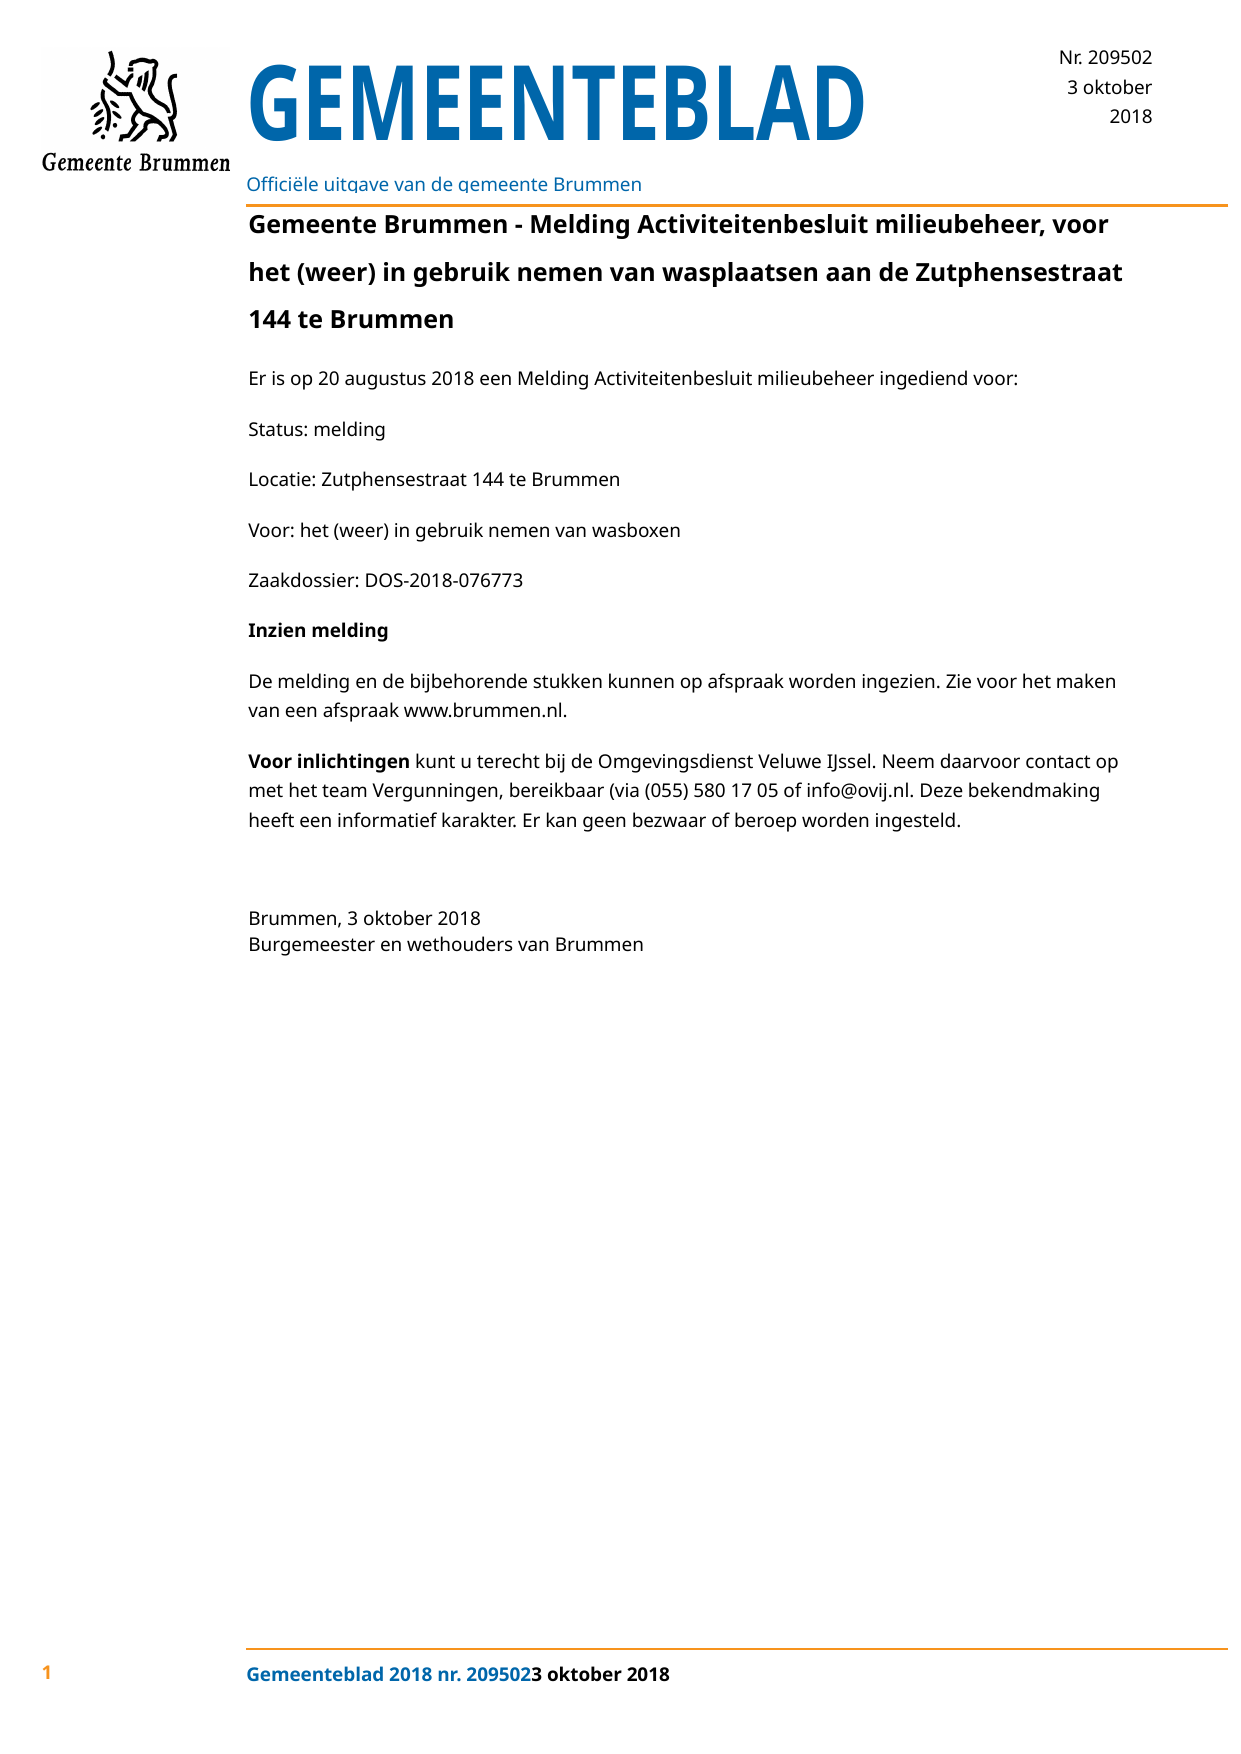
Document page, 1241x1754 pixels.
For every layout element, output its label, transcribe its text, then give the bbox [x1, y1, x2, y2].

picture [41, 47, 231, 172]
text Voor inlichtingen kunt u terecht bij de Omgevingsdienst Veluwe IJssel. Neem daarvoor contact op met het team Vergunningen, bereikbaar (via (055) 580 17 05 of info@ovij.nl. Deze bekendmaking heeft een informatief karakter. Er kan geen bezwaar of beroep worden ingesteld. [248, 748, 1152, 833]
text Inzien melding [248, 618, 1152, 643]
text Burgemeester en wethouders van Brummen [248, 931, 1152, 957]
text Zaakdossier: DOS-2018-076773 [248, 567, 1152, 593]
text De melding en de bijbehorende stukken kunnen op afspraak worden ingezien. Zie voor het maken van een afspraak www.brummen.nl. [248, 668, 1152, 723]
text Locatie: Zutphensestraat 144 te Brummen [248, 466, 1152, 492]
text Gemeente Brummen - Melding Activiteitenbesluit milieubeheer, voor het (weer) in gebruik nemen van wasplaatsen aan de Zutphensestraat 144 te Brummen [248, 207, 1152, 336]
text Brummen, 3 oktober 2018 [248, 905, 1152, 931]
text Er is op 20 augustus 2018 een Melding Activiteitenbesluit milieubeheer ingediend voor: [248, 366, 1152, 391]
text Voor: het (weer) in gebruik nemen van wasboxen [248, 517, 1152, 542]
text Status: melding [248, 416, 1152, 442]
